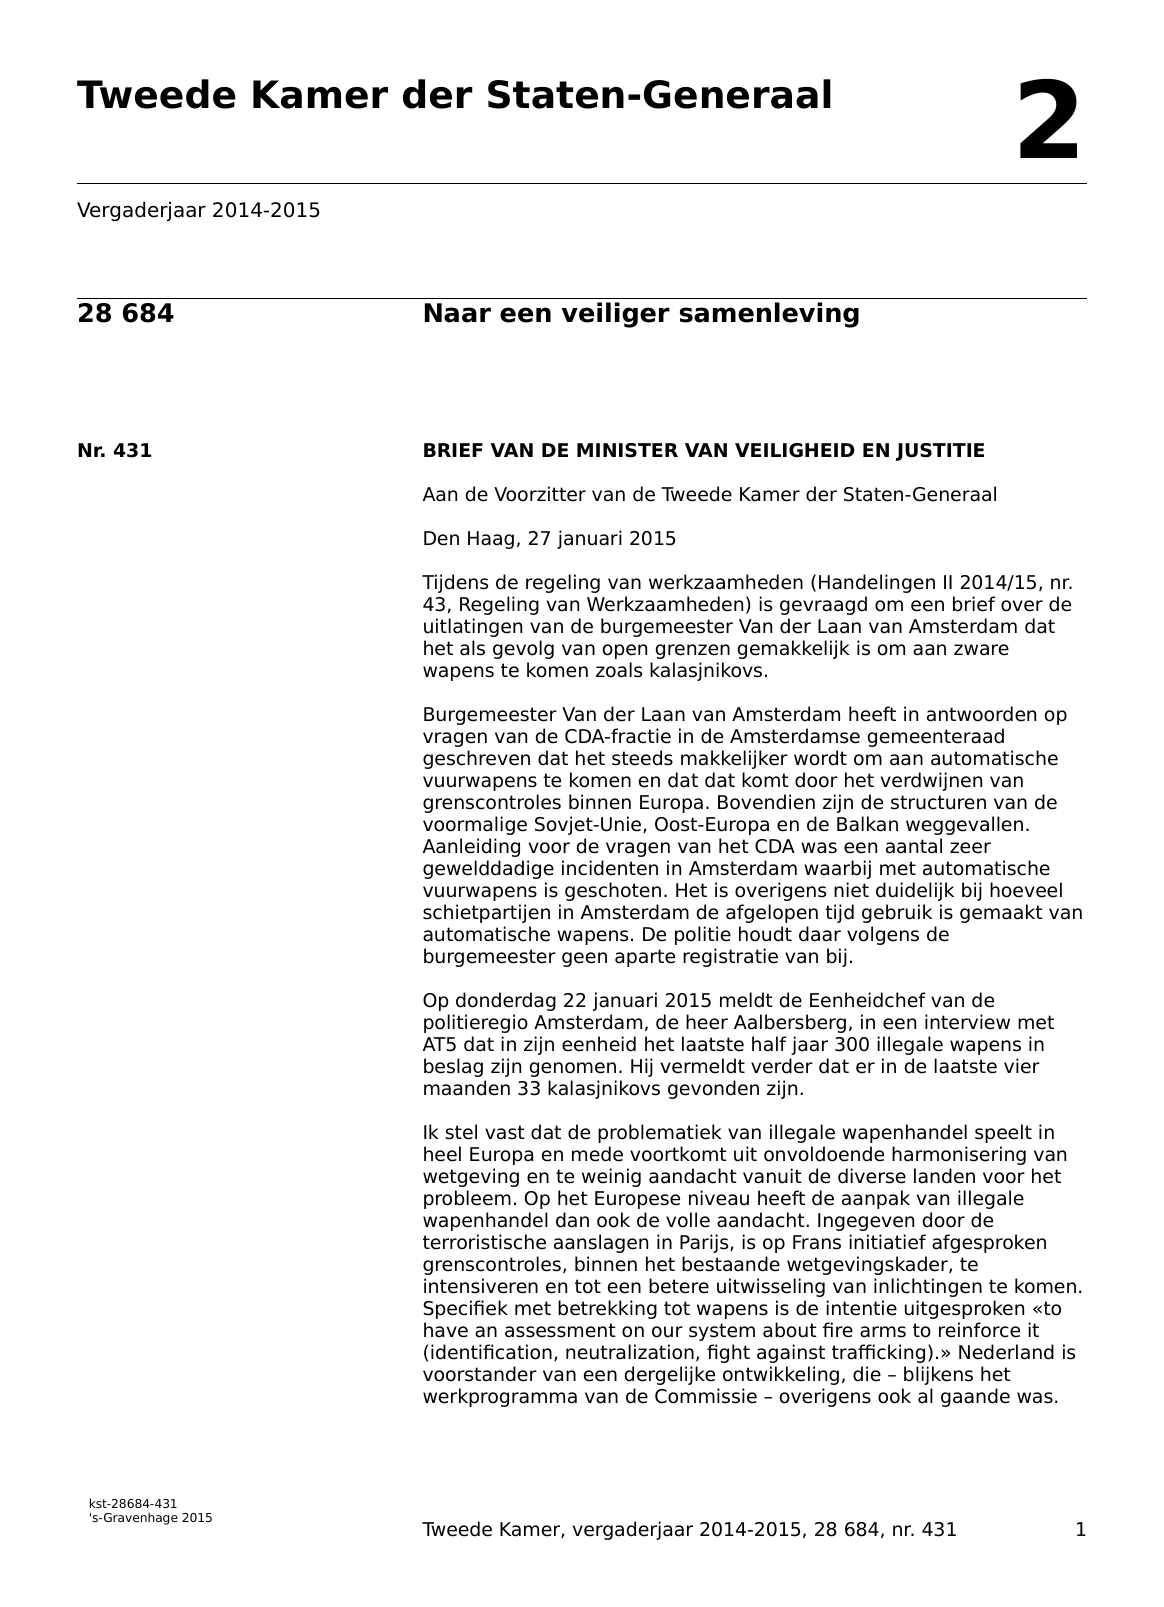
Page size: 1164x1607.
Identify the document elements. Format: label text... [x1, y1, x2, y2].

subtitle 28 684 Naar een veiliger samenleving [77, 299, 1087, 329]
text 's-Gravenhage 2015 [88, 1511, 323, 1525]
text Den Haag, 27 januari 2015 [422, 528, 1087, 550]
table_header 2 [886, 59, 1087, 183]
text Op donderdag 22 januari 2015 meldt de Eenheidchef van de politieregio Amsterdam, de heer Aalbersberg, in een interview met AT5 dat in zijn eenheid het laatste half jaar 300 illegale wapens in beslag zijn genomen. Hij vermeldt verder dat er in de laatste vier maanden 33 kalasjnikovs gevonden zijn. [422, 990, 1087, 1100]
text kst-28684-431 [88, 1497, 323, 1511]
subtitle Nr. 431 BRIEF VAN DE MINISTER VAN VEILIGHEID EN JUSTITIE [77, 440, 1087, 462]
text Burgemeester Van der Laan van Amsterdam heeft in antwoorden op vragen van de CDA-fractie in de Amsterdamse gemeenteraad geschreven dat het steeds makkelijker wordt om aan automatische vuurwapens te komen en dat dat komt door het verdwijnen van grenscontroles binnen Europa. Bovendien zijn de structuren van de voormalige Sovjet-Unie, Oost-Europa en de Balkan weggevallen. [422, 704, 1087, 836]
text Aanleiding voor de vragen van het CDA was een aantal zeer gewelddadige incidenten in Amsterdam waarbij met automatische vuurwapens is geschoten. Het is overigens niet duidelijk bij hoeveel schietpartijen in Amsterdam de afgelopen tijd gebruik is gemaakt van automatische wapens. De politie houdt daar volgens de burgemeester geen aparte registratie van bij. [422, 836, 1087, 968]
text Ik stel vast dat de problematiek van illegale wapenhandel speelt in heel Europa en mede voortkomt uit onvoldoende harmonisering van wetgeving en te weinig aandacht vanuit de diverse landen voor het probleem. Op het Europese niveau heeft de aanpak van illegale wapenhandel dan ook de volle aandacht. Ingegeven door de terroristische aanslagen in Parijs, is op Frans initiatief afgesproken grenscontroles, binnen het bestaande wetgevingskader, te intensiveren en tot een betere uitwisseling van inlichtingen te komen. Specifiek met betrekking tot wapens is de intentie uitgesproken «to have an assessment on our system about fire arms to reinforce it (identification, neutralization, fight against trafficking).» Nederland is voorstander van een dergelijke ontwikkeling, die – blijkens het werkprogramma van de Commissie – overigens ook al gaande was. [422, 1122, 1087, 1408]
table_cell Vergaderjaar 2014-2015 [77, 184, 1087, 298]
text Tijdens de regeling van werkzaamheden (Handelingen II 2014/15, nr. 43, Regeling van Werkzaamheden) is gevraagd om een brief over de uitlatingen van de burgemeester Van der Laan van Amsterdam dat het als gevolg van open grenzen gemakkelijk is om aan zware wapens te komen zoals kalasjnikovs. [422, 572, 1087, 682]
text Aan de Voorzitter van de Tweede Kamer der Staten-Generaal [422, 484, 1087, 506]
table_header Tweede Kamer der Staten-Generaal [77, 59, 886, 183]
